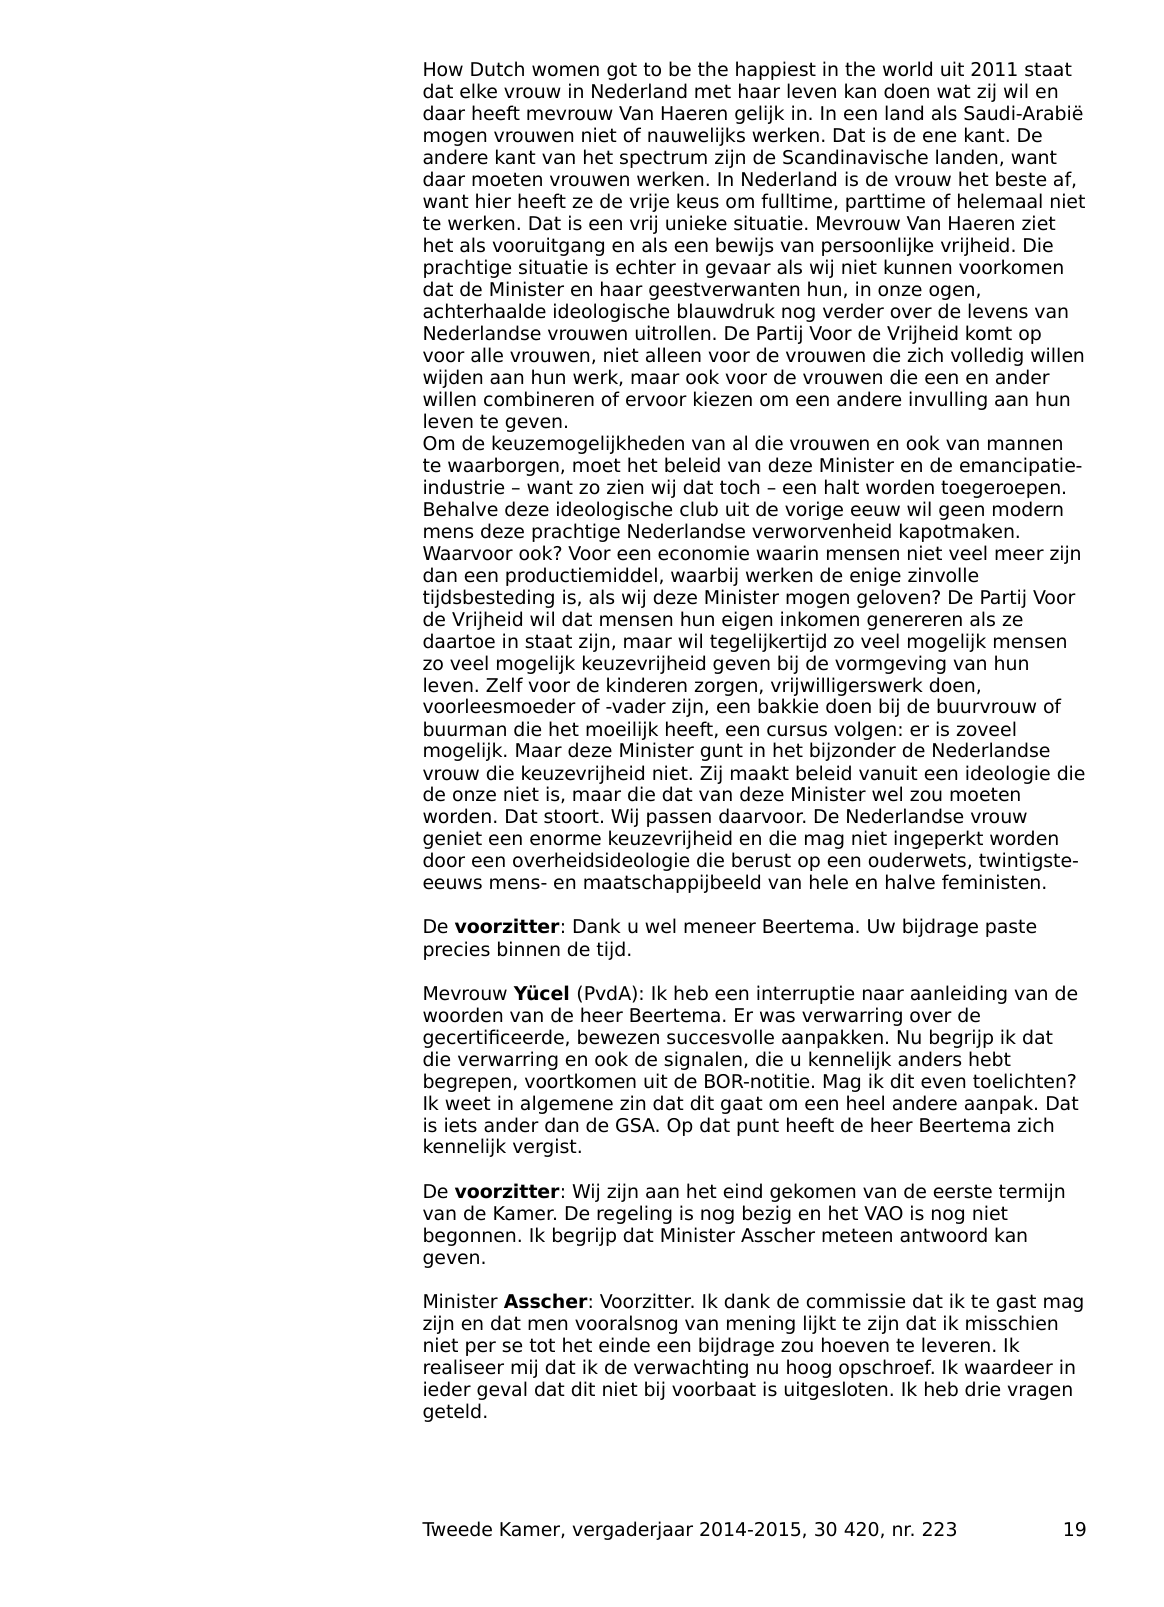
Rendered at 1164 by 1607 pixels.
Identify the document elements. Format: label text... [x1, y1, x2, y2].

text Minister Asscher: Voorzitter. Ik dank de commissie dat ik te gast mag zijn en dat men vooralsnog van mening lijkt te zijn dat ik misschien niet per se tot het einde een bijdrage zou hoeven te leveren. Ik realiseer mij dat ik de verwachting nu hoog opschroef. Ik waardeer in ieder geval dat dit niet bij voorbaat is uitgesloten. Ik heb drie vragen geteld. [422, 1291, 1087, 1423]
text Om de keuzemogelijkheden van al die vrouwen en ook van mannen te waarborgen, moet het beleid van deze Minister en de emancipatie-industrie – want zo zien wij dat toch – een halt worden toegeroepen. Behalve deze ideologische club uit de vorige eeuw wil geen modern mens deze prachtige Nederlandse verworvenheid kapotmaken. Waarvoor ook? Voor een economie waarin mensen niet veel meer zijn dan een productiemiddel, waarbij werken de enige zinvolle tijdsbesteding is, als wij deze Minister mogen geloven? De Partij Voor de Vrijheid wil dat mensen hun eigen inkomen genereren als ze daartoe in staat zijn, maar wil tegelijkertijd zo veel mogelijk mensen zo veel mogelijk keuzevrijheid geven bij de vormgeving van hun leven. Zelf voor de kinderen zorgen, vrijwilligerswerk doen, voorleesmoeder of -vader zijn, een bakkie doen bij de buurvrouw of buurman die het moeilijk heeft, een cursus volgen: er is zoveel mogelijk. Maar deze Minister gunt in het bijzonder de Nederlandse vrouw die keuzevrijheid niet. Zij maakt beleid vanuit een ideologie die de onze niet is, maar die dat van deze Minister wel zou moeten worden. Dat stoort. Wij passen daarvoor. De Nederlandse vrouw geniet een enorme keuzevrijheid en die mag niet ingeperkt worden door een overheidsideologie die berust op een ouderwets, twintigste-eeuws mens- en maatschappijbeeld van hele en halve feministen. [422, 433, 1087, 894]
text How Dutch women got to be the happiest in the world uit 2011 staat dat elke vrouw in Nederland met haar leven kan doen wat zij wil en daar heeft mevrouw Van Haeren gelijk in. In een land als Saudi-Arabië mogen vrouwen niet of nauwelijks werken. Dat is de ene kant. De andere kant van het spectrum zijn de Scandinavische landen, want daar moeten vrouwen werken. In Nederland is de vrouw het beste af, want hier heeft ze de vrije keus om fulltime, parttime of helemaal niet te werken. Dat is een vrij unieke situatie. Mevrouw Van Haeren ziet het als vooruitgang en als een bewijs van persoonlijke vrijheid. Die prachtige situatie is echter in gevaar als wij niet kunnen voorkomen dat de Minister en haar geestverwanten hun, in onze ogen, achterhaalde ideologische blauwdruk nog verder over de levens van Nederlandse vrouwen uitrollen. De Partij Voor de Vrijheid komt op voor alle vrouwen, niet alleen voor de vrouwen die zich volledig willen wijden aan hun werk, maar ook voor de vrouwen die een en ander willen combineren of ervoor kiezen om een andere invulling aan hun leven te geven. [422, 59, 1087, 433]
text De voorzitter: Dank u wel meneer Beertema. Uw bijdrage paste precies binnen de tijd. [422, 916, 1087, 960]
text De voorzitter: Wij zijn aan het eind gekomen van de eerste termijn van de Kamer. De regeling is nog bezig en het VAO is nog niet begonnen. Ik begrijp dat Minister Asscher meteen antwoord kan geven. [422, 1181, 1087, 1268]
text Mevrouw Yücel (PvdA): Ik heb een interruptie naar aanleiding van de woorden van de heer Beertema. Er was verwarring over de gecertificeerde, bewezen succesvolle aanpakken. Nu begrijp ik dat die verwarring en ook de signalen, die u kennelijk anders hebt begrepen, voortkomen uit de BOR-notitie. Mag ik dit even toelichten? Ik weet in algemene zin dat dit gaat om een heel andere aanpak. Dat is iets ander dan de GSA. Op dat punt heeft de heer Beertema zich kennelijk vergist. [422, 983, 1087, 1158]
